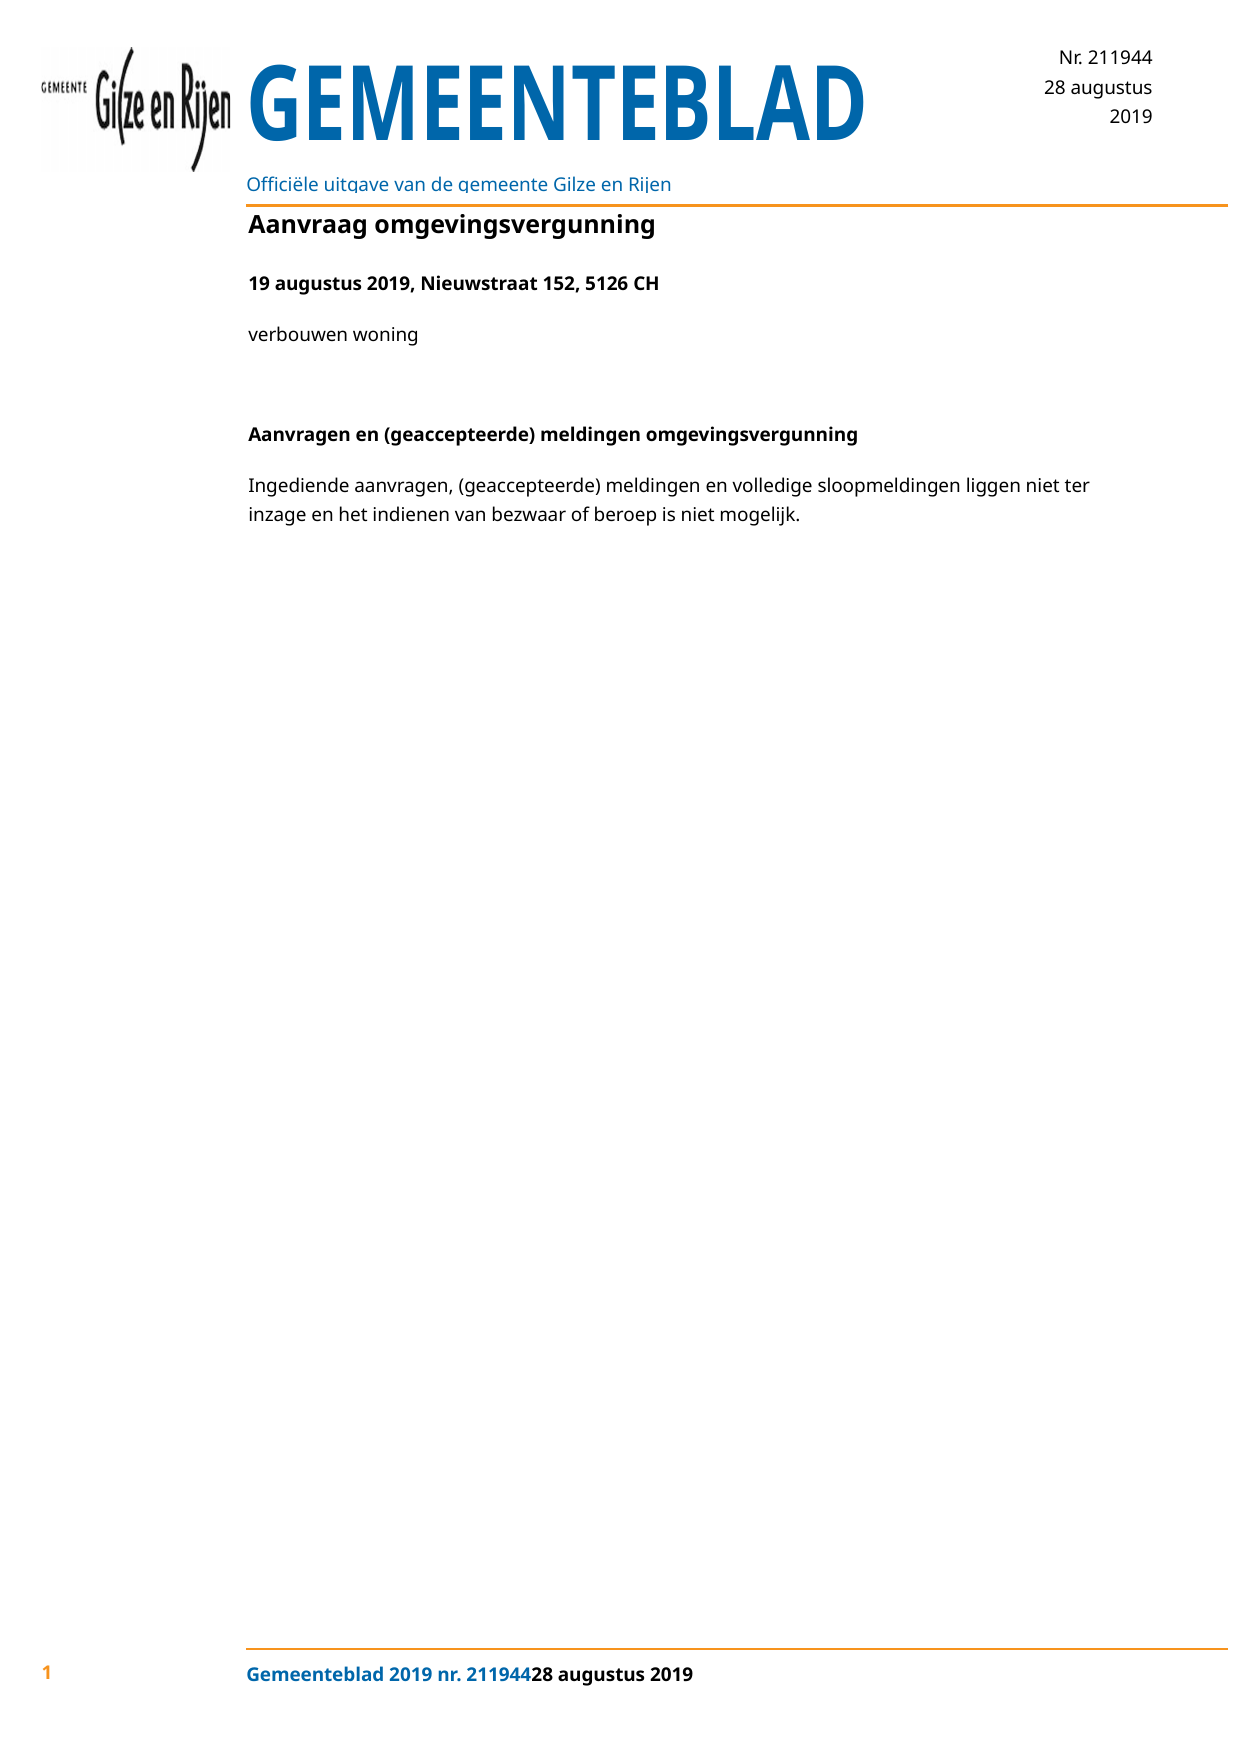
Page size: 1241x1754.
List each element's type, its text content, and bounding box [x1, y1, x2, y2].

picture [41, 47, 231, 172]
text Aanvraag omgevingsvergunning [248, 207, 1152, 241]
text 19 augustus 2019, Nieuwstraat 152, 5126 CH [248, 270, 1152, 296]
text verbouwen woning [248, 321, 1152, 346]
text Ingediende aanvragen, (geaccepteerde) meldingen en volledige sloopmeldingen liggen niet ter inzage en het indienen van bezwaar of beroep is niet mogelijk. [248, 472, 1152, 527]
text Aanvragen en (geaccepteerde) meldingen omgevingsvergunning [248, 422, 1152, 447]
